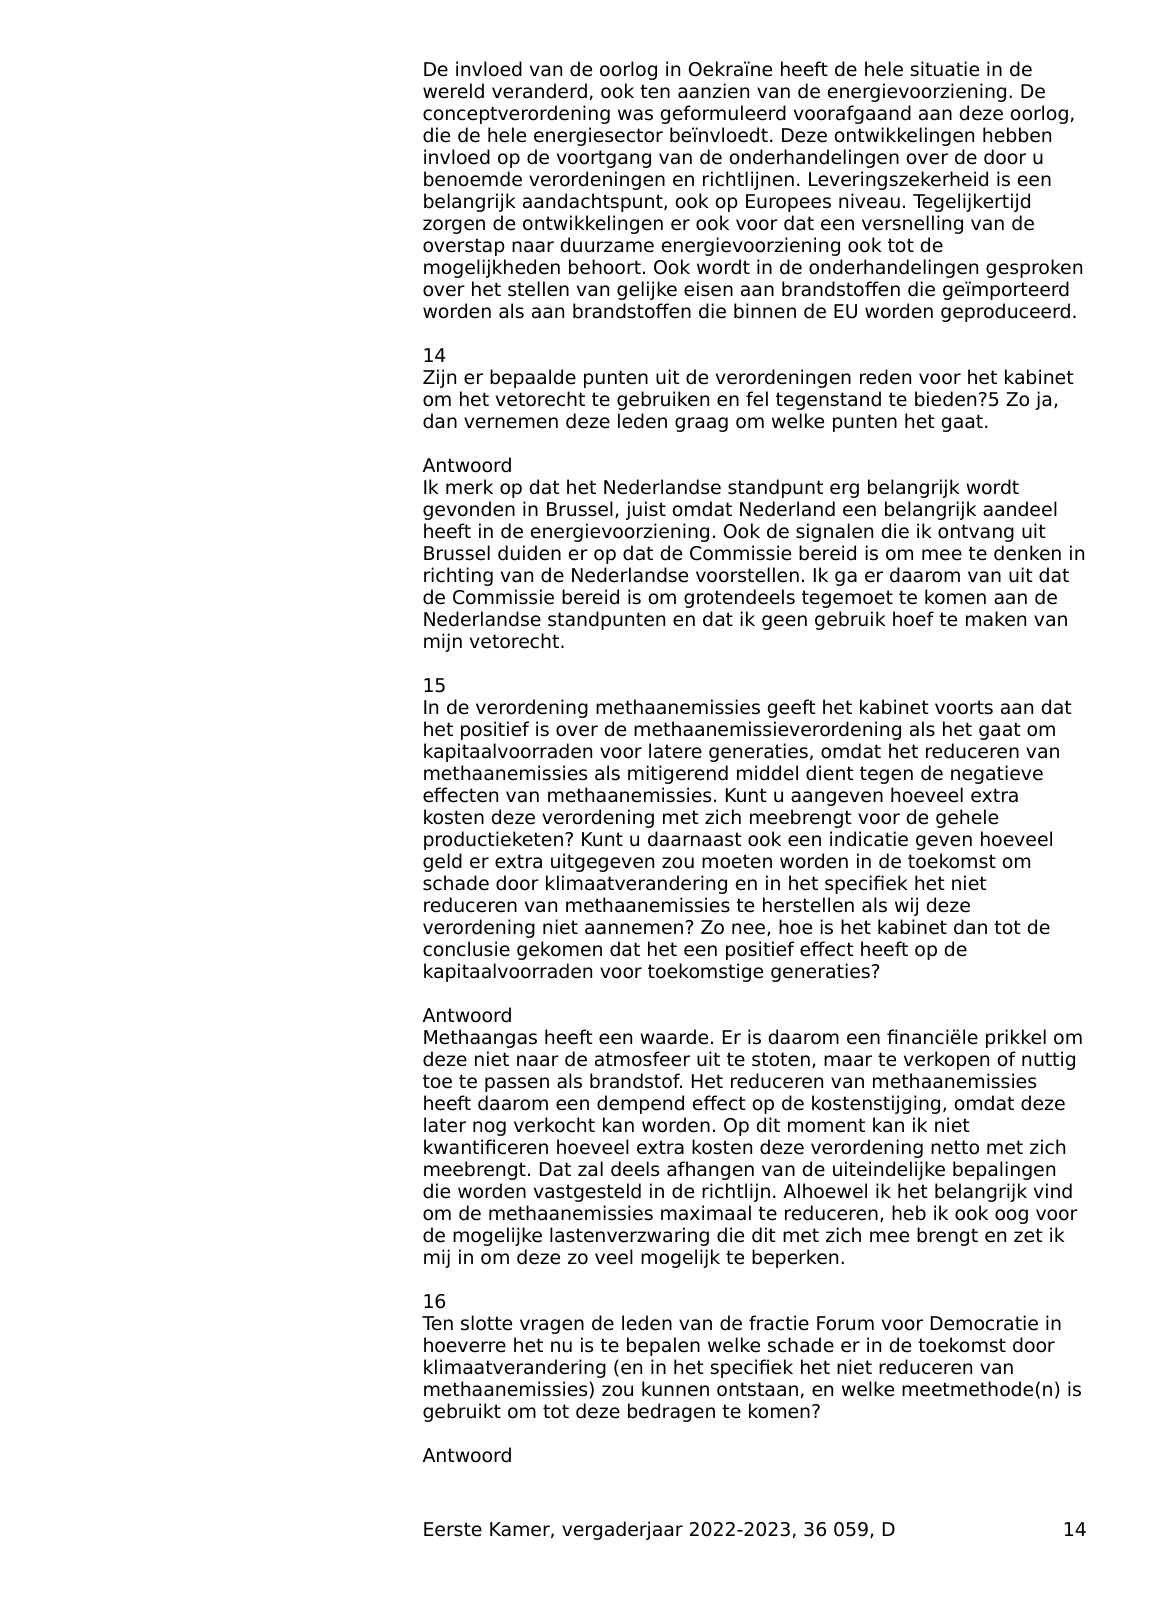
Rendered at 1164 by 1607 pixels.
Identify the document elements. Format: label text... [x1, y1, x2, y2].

text Ik merk op dat het Nederlandse standpunt erg belangrijk wordt gevonden in Brussel, juist omdat Nederland een belangrijk aandeel heeft in de energievoorziening. Ook de signalen die ik ontvang uit Brussel duiden er op dat de Commissie bereid is om mee te denken in richting van de Nederlandse voorstellen. Ik ga er daarom van uit dat de Commissie bereid is om grotendeels tegemoet te komen aan de Nederlandse standpunten en dat ik geen gebruik hoef te maken van mijn vetorecht. [422, 477, 1087, 653]
text In de verordening methaanemissies geeft het kabinet voorts aan dat het positief is over de methaanemissieverordening als het gaat om kapitaalvoorraden voor latere generaties, omdat het reduceren van methaanemissies als mitigerend middel dient tegen de negatieve effecten van methaanemissies. Kunt u aangeven hoeveel extra kosten deze verordening met zich meebrengt voor de gehele productieketen? Kunt u daarnaast ook een indicatie geven hoeveel geld er extra uitgegeven zou moeten worden in de toekomst om schade door klimaatverandering en in het specifiek het niet reduceren van methaanemissies te herstellen als wij deze verordening niet aannemen? Zo nee, hoe is het kabinet dan tot de conclusie gekomen dat het een positief effect heeft op de kapitaalvoorraden voor toekomstige generaties? [422, 697, 1087, 983]
text Antwoord [422, 1445, 1087, 1467]
text 15 [422, 675, 1087, 697]
text Antwoord [422, 455, 1087, 477]
text Antwoord [422, 1005, 1087, 1027]
text De invloed van de oorlog in Oekraïne heeft de hele situatie in de wereld veranderd, ook ten aanzien van de energievoorziening. De conceptverordening was geformuleerd voorafgaand aan deze oorlog, die de hele energiesector beïnvloedt. Deze ontwikkelingen hebben invloed op de voortgang van de onderhandelingen over de door u benoemde verordeningen en richtlijnen. Leveringszekerheid is een belangrijk aandachtspunt, ook op Europees niveau. Tegelijkertijd zorgen de ontwikkelingen er ook voor dat een versnelling van de overstap naar duurzame energievoorziening ook tot de mogelijkheden behoort. Ook wordt in de onderhandelingen gesproken over het stellen van gelijke eisen aan brandstoffen die geïmporteerd worden als aan brandstoffen die binnen de EU worden geproduceerd. [422, 59, 1087, 323]
text Methaangas heeft een waarde. Er is daarom een financiële prikkel om deze niet naar de atmosfeer uit te stoten, maar te verkopen of nuttig toe te passen als brandstof. Het reduceren van methaanemissies heeft daarom een dempend effect op de kostenstijging, omdat deze later nog verkocht kan worden. Op dit moment kan ik niet kwantificeren hoeveel extra kosten deze verordening netto met zich meebrengt. Dat zal deels afhangen van de uiteindelijke bepalingen die worden vastgesteld in de richtlijn. Alhoewel ik het belangrijk vind om de methaanemissies maximaal te reduceren, heb ik ook oog voor de mogelijke lastenverzwaring die dit met zich mee brengt en zet ik mij in om deze zo veel mogelijk te beperken. [422, 1027, 1087, 1269]
text 16 [422, 1291, 1087, 1313]
text 14 [422, 345, 1087, 367]
text Zijn er bepaalde punten uit de verordeningen reden voor het kabinet om het vetorecht te gebruiken en fel tegenstand te bieden?5 Zo ja, dan vernemen deze leden graag om welke punten het gaat. [422, 367, 1087, 433]
text Ten slotte vragen de leden van de fractie Forum voor Democratie in hoeverre het nu is te bepalen welke schade er in de toekomst door klimaatverandering (en in het specifiek het niet reduceren van methaanemissies) zou kunnen ontstaan, en welke meetmethode(n) is gebruikt om tot deze bedragen te komen? [422, 1313, 1087, 1423]
